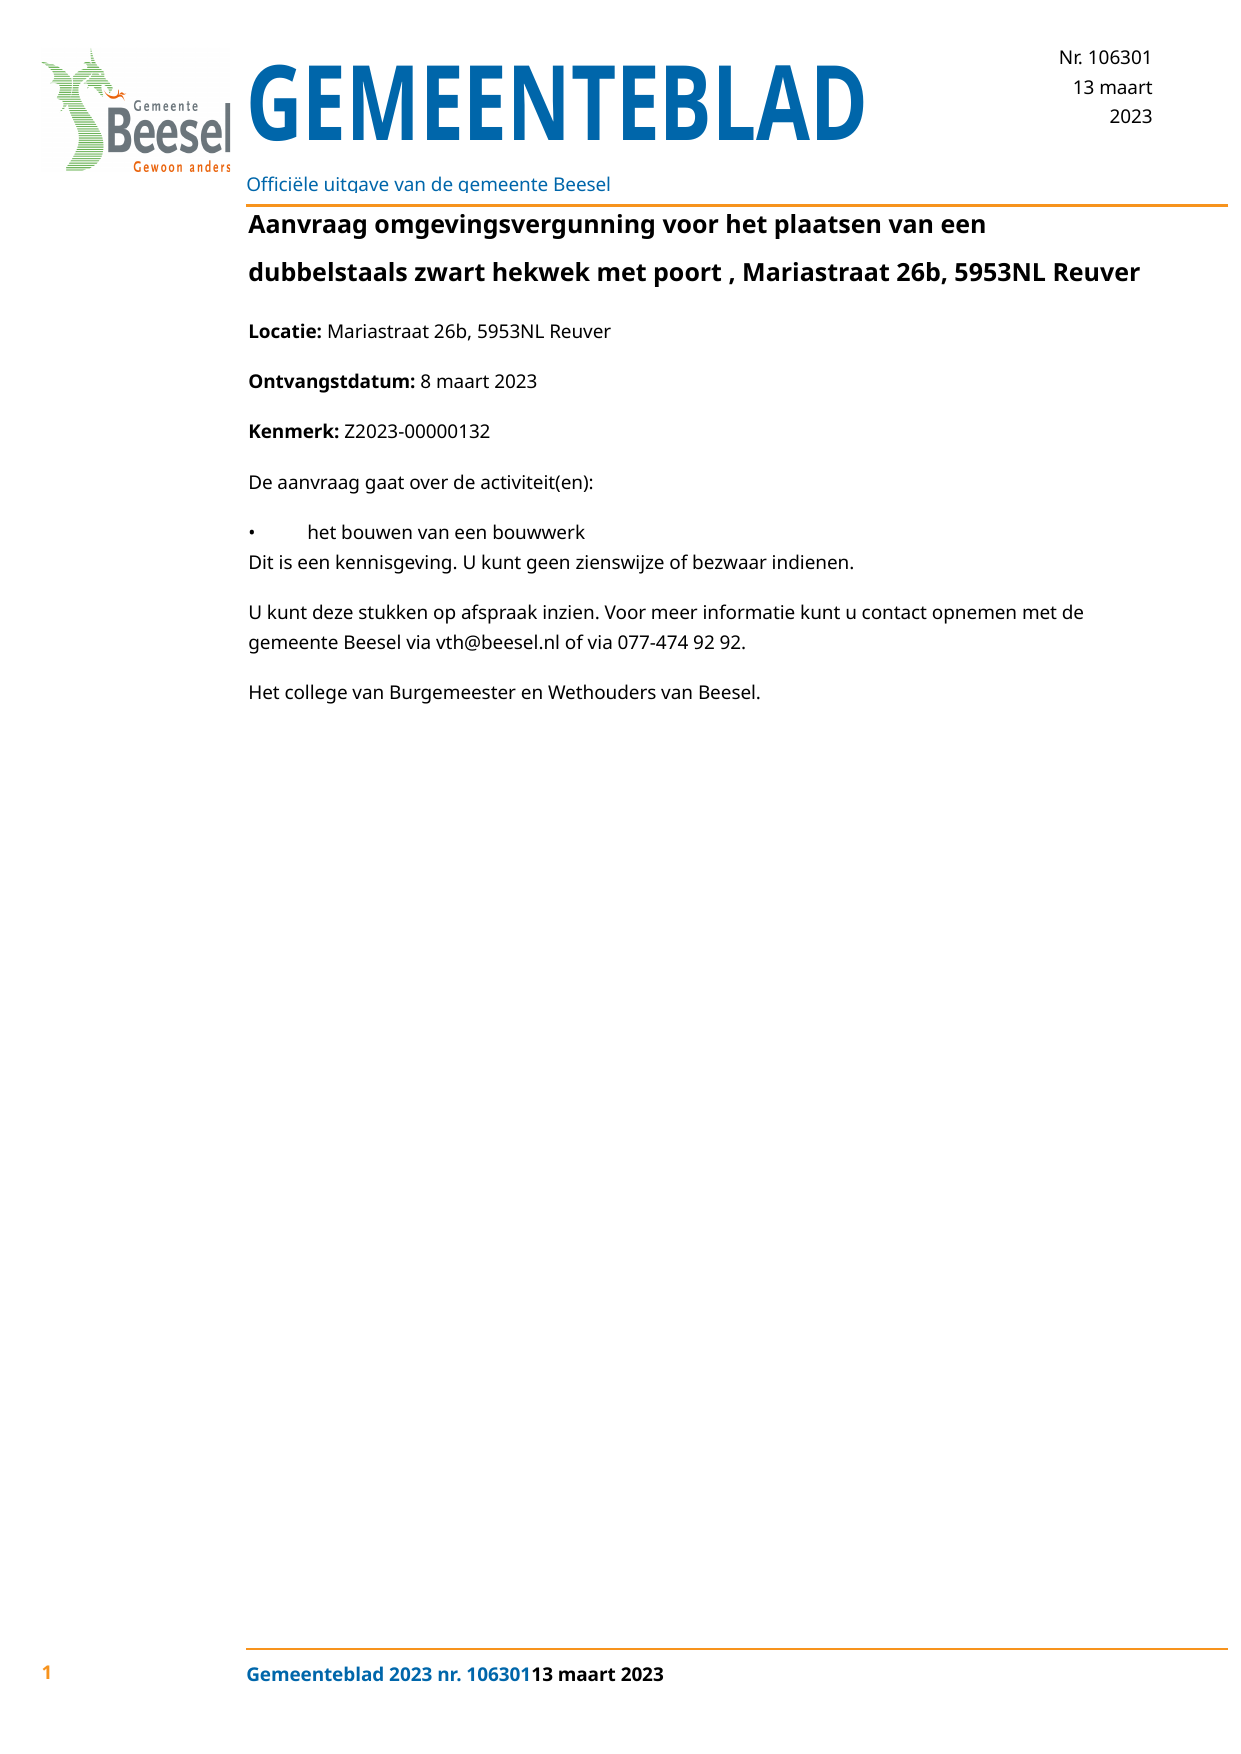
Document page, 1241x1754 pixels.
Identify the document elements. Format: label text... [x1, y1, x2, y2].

text De aanvraag gaat over de activiteit(en): [248, 469, 1152, 495]
text U kunt deze stukken op afspraak inzien. Voor meer informatie kunt u contact opnemen met de gemeente Beesel via vth@beesel.nl of via 077-474 92 92. [248, 599, 1152, 655]
text Ontvangstdatum: 8 maart 2023 [248, 368, 1152, 394]
text Dit is een kennisgeving. U kunt geen zienswijze of bezwaar indienen. [248, 549, 1152, 575]
text Locatie: Mariastraat 26b, 5953NL Reuver [248, 318, 1152, 344]
list het bouwen van een bouwwerk [248, 519, 1152, 545]
text Het college van Burgemeester en Wethouders van Beesel. [248, 679, 1152, 705]
picture [41, 47, 231, 172]
text Kenmerk: Z2023-00000132 [248, 419, 1152, 444]
text Aanvraag omgevingsvergunning voor het plaatsen van een dubbelstaals zwart hekwek met poort , Mariastraat 26b, 5953NL Reuver [248, 207, 1152, 288]
